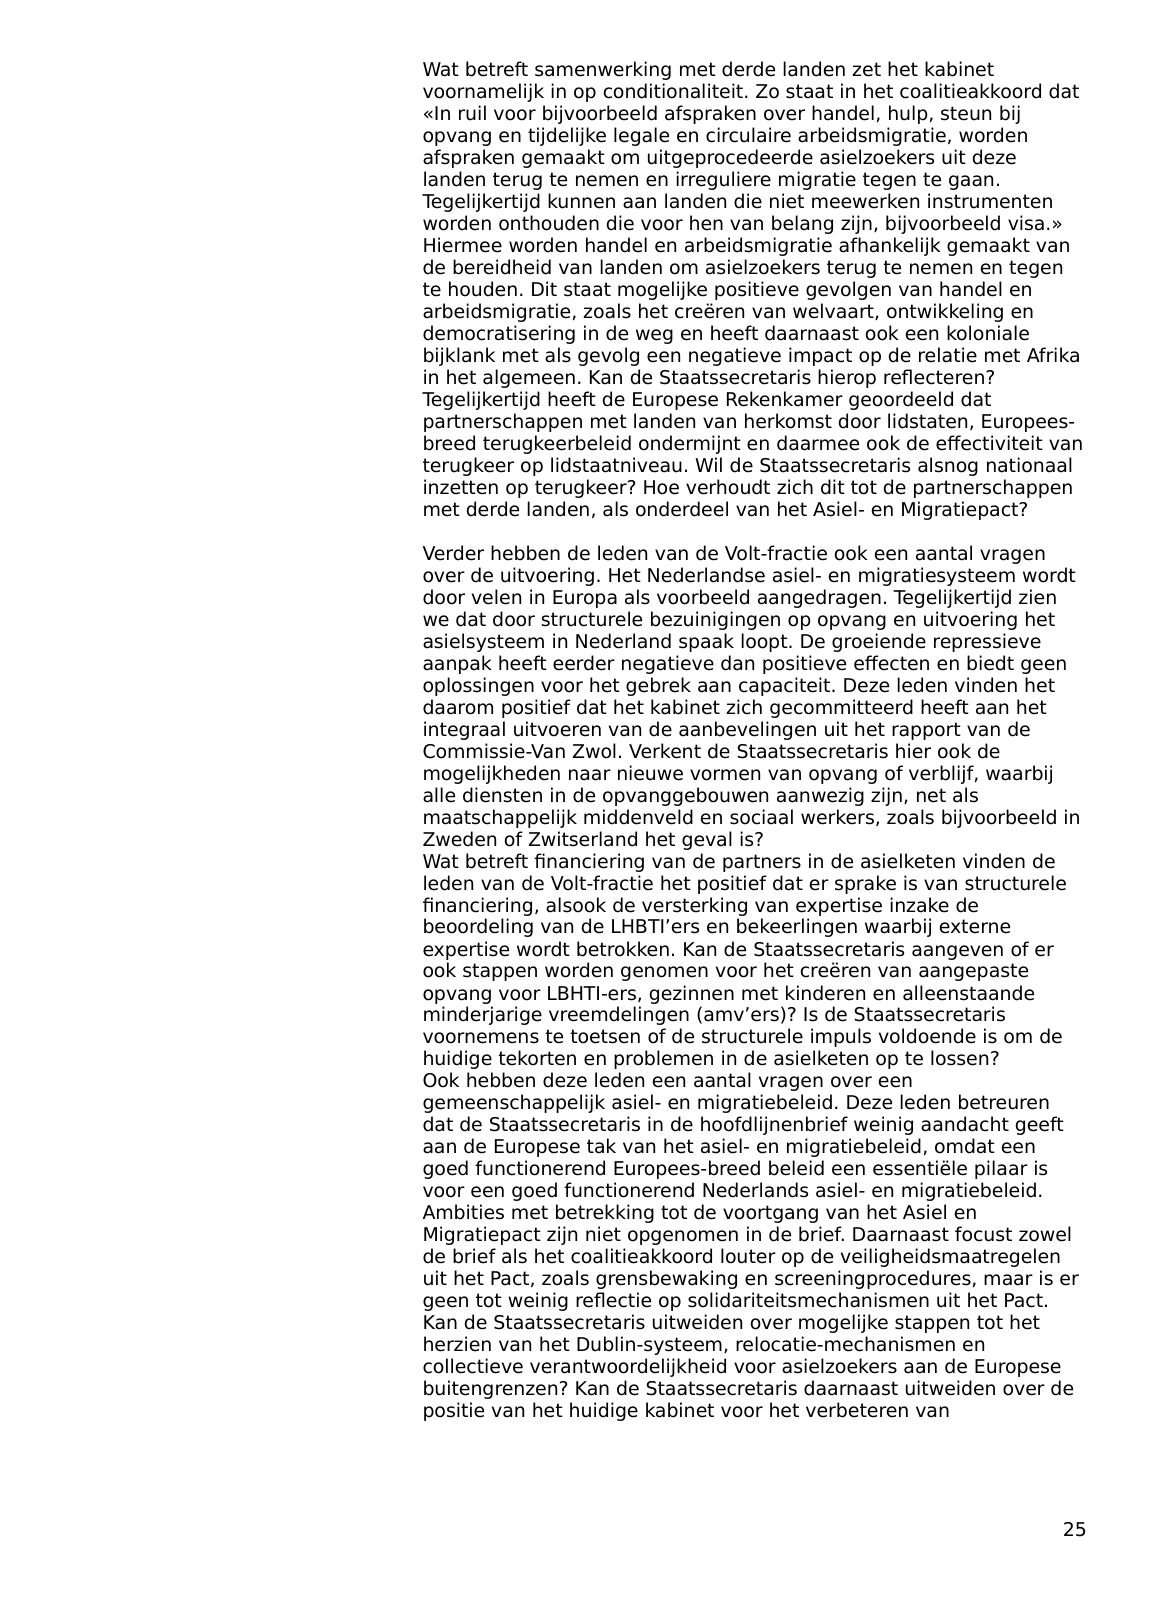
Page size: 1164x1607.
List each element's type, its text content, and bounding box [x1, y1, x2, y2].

text Wat betreft samenwerking met derde landen zet het kabinet voornamelijk in op conditionaliteit. Zo staat in het coalitieakkoord dat «In ruil voor bijvoorbeeld afspraken over handel, hulp, steun bij opvang en tijdelijke legale en circulaire arbeidsmigratie, worden afspraken gemaakt om uitgeprocedeerde asielzoekers uit deze landen terug te nemen en irreguliere migratie tegen te gaan. Tegelijkertijd kunnen aan landen die niet meewerken instrumenten worden onthouden die voor hen van belang zijn, bijvoorbeeld visa.» Hiermee worden handel en arbeidsmigratie afhankelijk gemaakt van de bereidheid van landen om asielzoekers terug te nemen en tegen te houden. Dit staat mogelijke positieve gevolgen van handel en arbeidsmigratie, zoals het creëren van welvaart, ontwikkeling en democratisering in de weg en heeft daarnaast ook een koloniale bijklank met als gevolg een negatieve impact op de relatie met Afrika in het algemeen. Kan de Staatssecretaris hierop reflecteren? Tegelijkertijd heeft de Europese Rekenkamer geoordeeld dat partnerschappen met landen van herkomst door lidstaten, Europees-breed terugkeerbeleid ondermijnt en daarmee ook de effectiviteit van terugkeer op lidstaatniveau. Wil de Staatssecretaris alsnog nationaal inzetten op terugkeer? Hoe verhoudt zich dit tot de partnerschappen met derde landen, als onderdeel van het Asiel- en Migratiepact? [422, 59, 1087, 521]
text Wat betreft financiering van de partners in de asielketen vinden de leden van de Volt-fractie het positief dat er sprake is van structurele financiering, alsook de versterking van expertise inzake de beoordeling van de LHBTI’ers en bekeerlingen waarbij externe expertise wordt betrokken. Kan de Staatssecretaris aangeven of er ook stappen worden genomen voor het creëren van aangepaste opvang voor LBHTI-ers, gezinnen met kinderen en alleenstaande minderjarige vreemdelingen (amv’ers)? Is de Staatssecretaris voornemens te toetsen of de structurele impuls voldoende is om de huidige tekorten en problemen in de asielketen op te lossen? [422, 851, 1087, 1070]
text Ook hebben deze leden een aantal vragen over een gemeenschappelijk asiel- en migratiebeleid. Deze leden betreuren dat de Staatssecretaris in de hoofdlijnenbrief weinig aandacht geeft aan de Europese tak van het asiel- en migratiebeleid, omdat een goed functionerend Europees-breed beleid een essentiële pilaar is voor een goed functionerend Nederlands asiel- en migratiebeleid. Ambities met betrekking tot de voortgang van het Asiel en Migratiepact zijn niet opgenomen in de brief. Daarnaast focust zowel de brief als het coalitieakkoord louter op de veiligheidsmaatregelen uit het Pact, zoals grensbewaking en screeningprocedures, maar is er geen tot weinig reflectie op solidariteitsmechanismen uit het Pact. Kan de Staatssecretaris uitweiden over mogelijke stappen tot het herzien van het Dublin-systeem, relocatie-mechanismen en collectieve verantwoordelijkheid voor asielzoekers aan de Europese buitengrenzen? Kan de Staatssecretaris daarnaast uitweiden over de positie van het huidige kabinet voor het verbeteren van [422, 1070, 1087, 1422]
text Verder hebben de leden van de Volt-fractie ook een aantal vragen over de uitvoering. Het Nederlandse asiel- en migratiesysteem wordt door velen in Europa als voorbeeld aangedragen. Tegelijkertijd zien we dat door structurele bezuinigingen op opvang en uitvoering het asielsysteem in Nederland spaak loopt. De groeiende repressieve aanpak heeft eerder negatieve dan positieve effecten en biedt geen oplossingen voor het gebrek aan capaciteit. Deze leden vinden het daarom positief dat het kabinet zich gecommitteerd heeft aan het integraal uitvoeren van de aanbevelingen uit het rapport van de Commissie-Van Zwol. Verkent de Staatssecretaris hier ook de mogelijkheden naar nieuwe vormen van opvang of verblijf, waarbij alle diensten in de opvanggebouwen aanwezig zijn, net als maatschappelijk middenveld en sociaal werkers, zoals bijvoorbeeld in Zweden of Zwitserland het geval is? [422, 543, 1087, 851]
